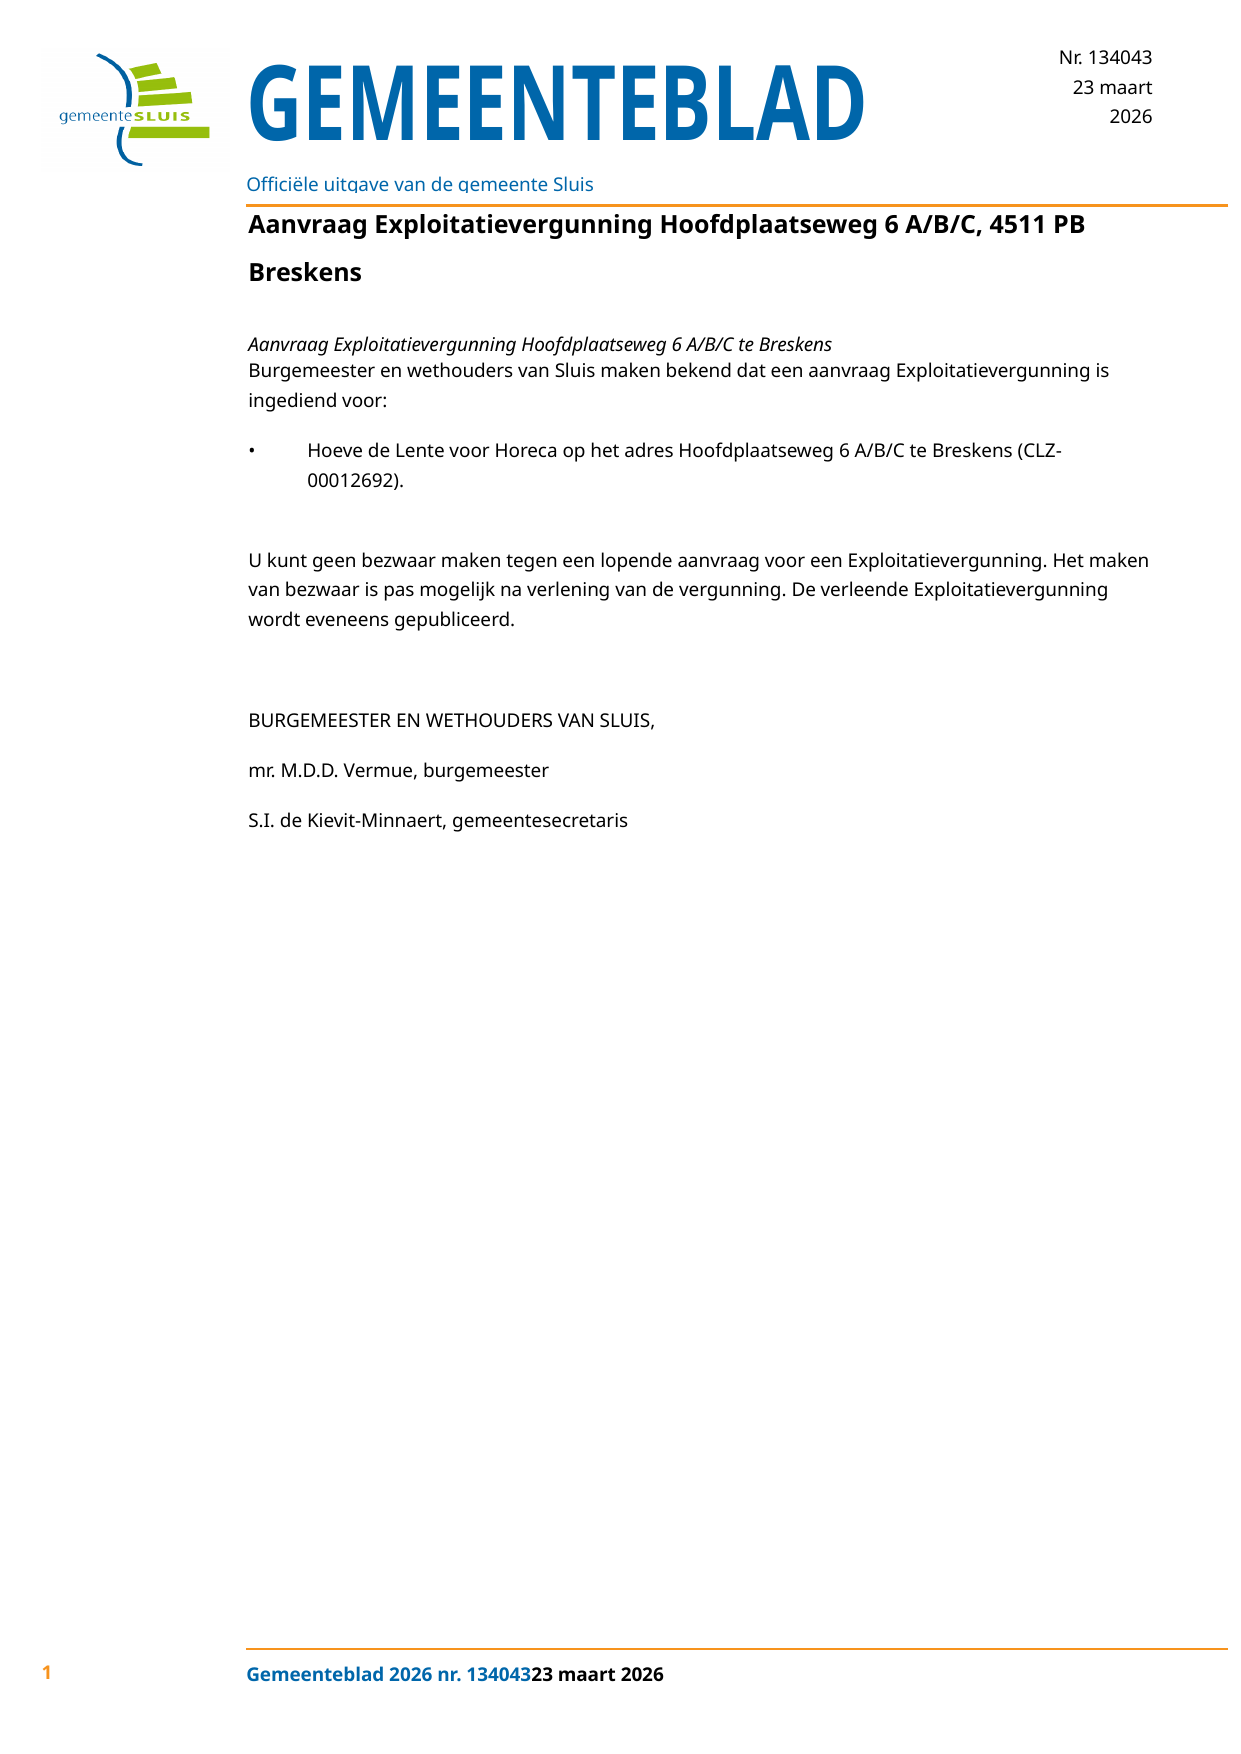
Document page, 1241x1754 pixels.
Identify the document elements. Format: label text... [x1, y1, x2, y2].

text Burgemeester en wethouders van Sluis maken bekend dat een aanvraag Exploitatievergunning is ingediend voor: [248, 357, 1152, 412]
text S.I. de Kievit-Minnaert, gemeentesecretaris [248, 808, 1152, 833]
text U kunt geen bezwaar maken tegen een lopende aanvraag voor een Exploitatievergunning. Het maken van bezwaar is pas mogelijk na verlening van de vergunning. De verleende Exploitatievergunning wordt eveneens gepubliceerd. [248, 547, 1152, 632]
text mr. M.D.D. Vermue, burgemeester [248, 757, 1152, 783]
list Hoeve de Lente voor Horeca op het adres Hoofdplaatseweg 6 A/B/C te Breskens (CLZ-00012692). [248, 437, 1152, 492]
text Aanvraag Exploitatievergunning Hoofdplaatseweg 6 A/B/C te Breskens [248, 331, 1152, 357]
picture [41, 47, 231, 172]
text Aanvraag Exploitatievergunning Hoofdplaatseweg 6 A/B/C, 4511 PB Breskens [248, 207, 1152, 288]
text BURGEMEESTER EN WETHOUDERS VAN SLUIS, [248, 707, 1152, 732]
